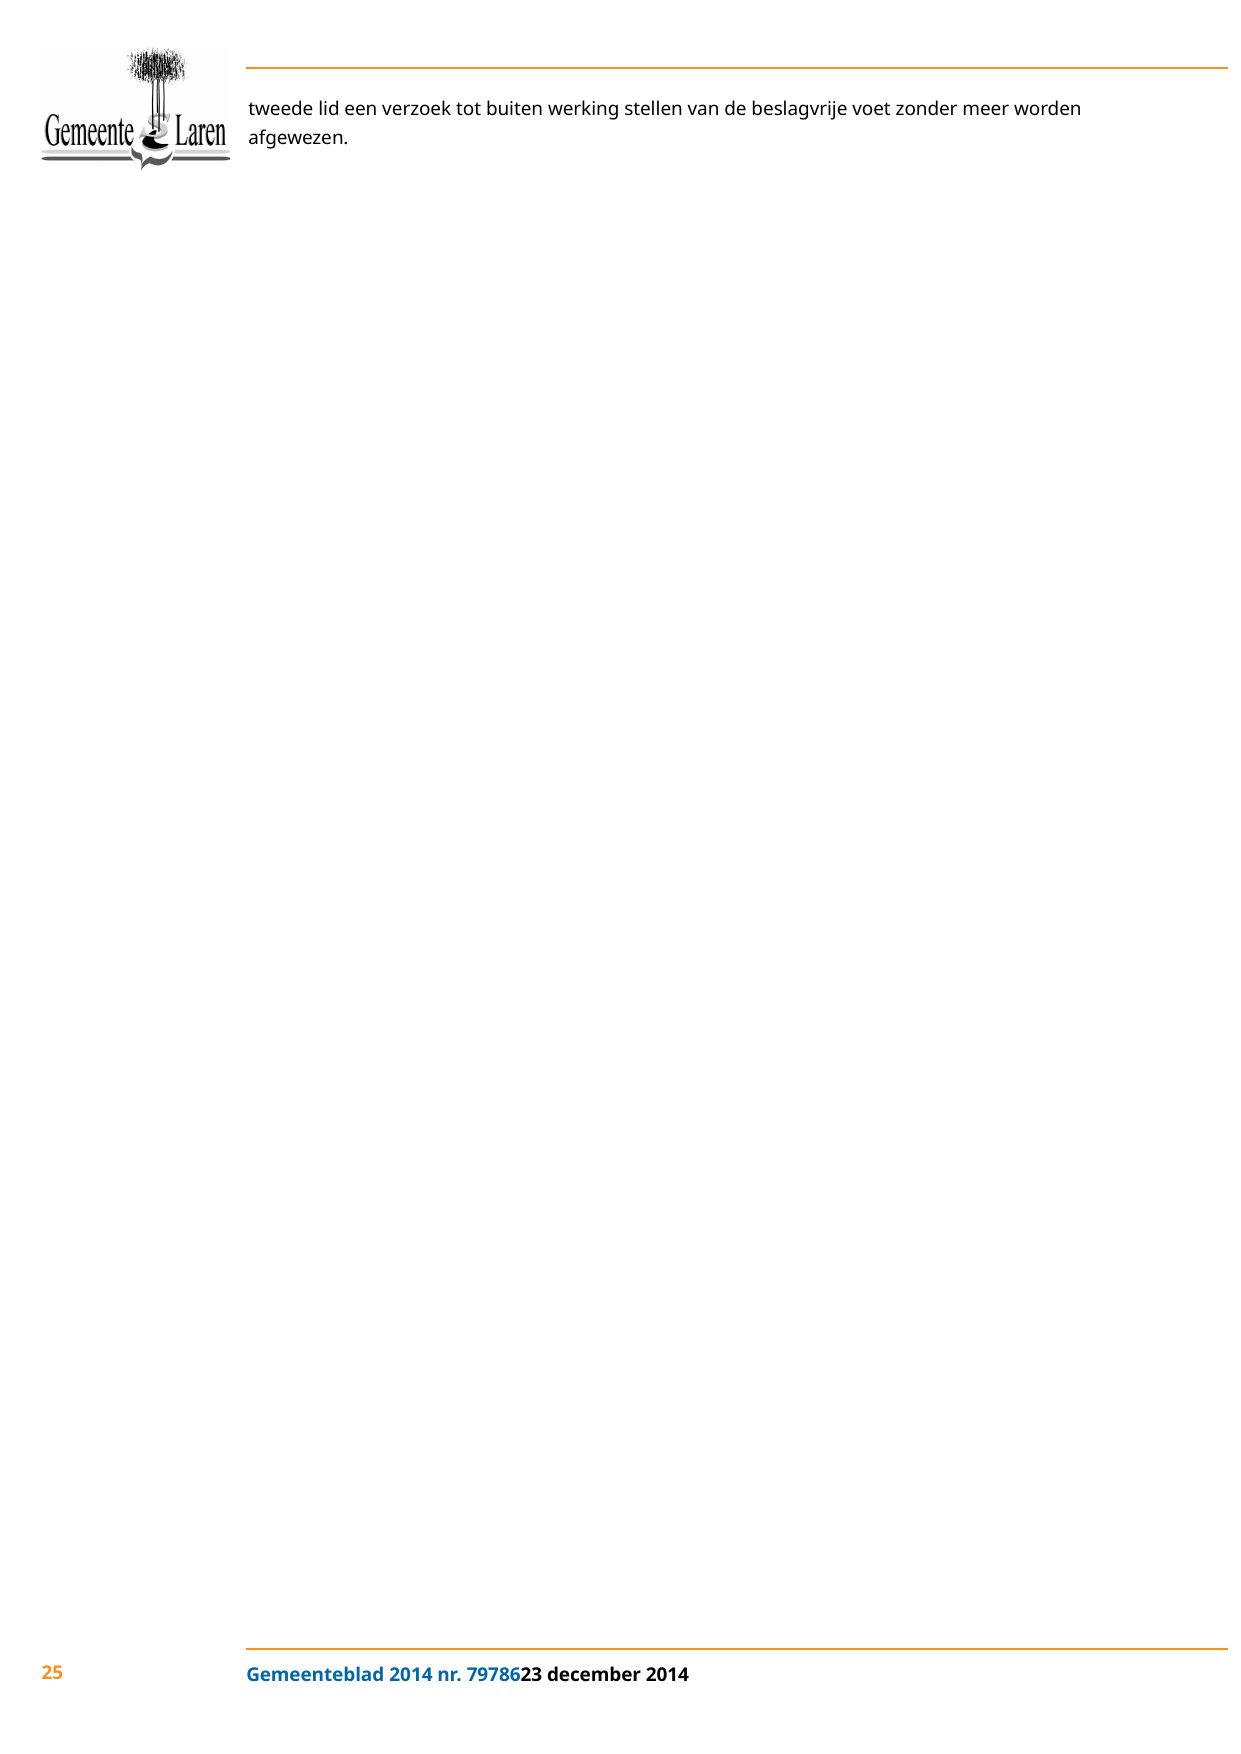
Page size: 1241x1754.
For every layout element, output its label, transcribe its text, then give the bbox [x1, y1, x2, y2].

picture [41, 47, 231, 172]
text tweede lid een verzoek tot buiten werking stellen van de beslagvrije voet zonder meer worden afgewezen. [248, 95, 1152, 150]
